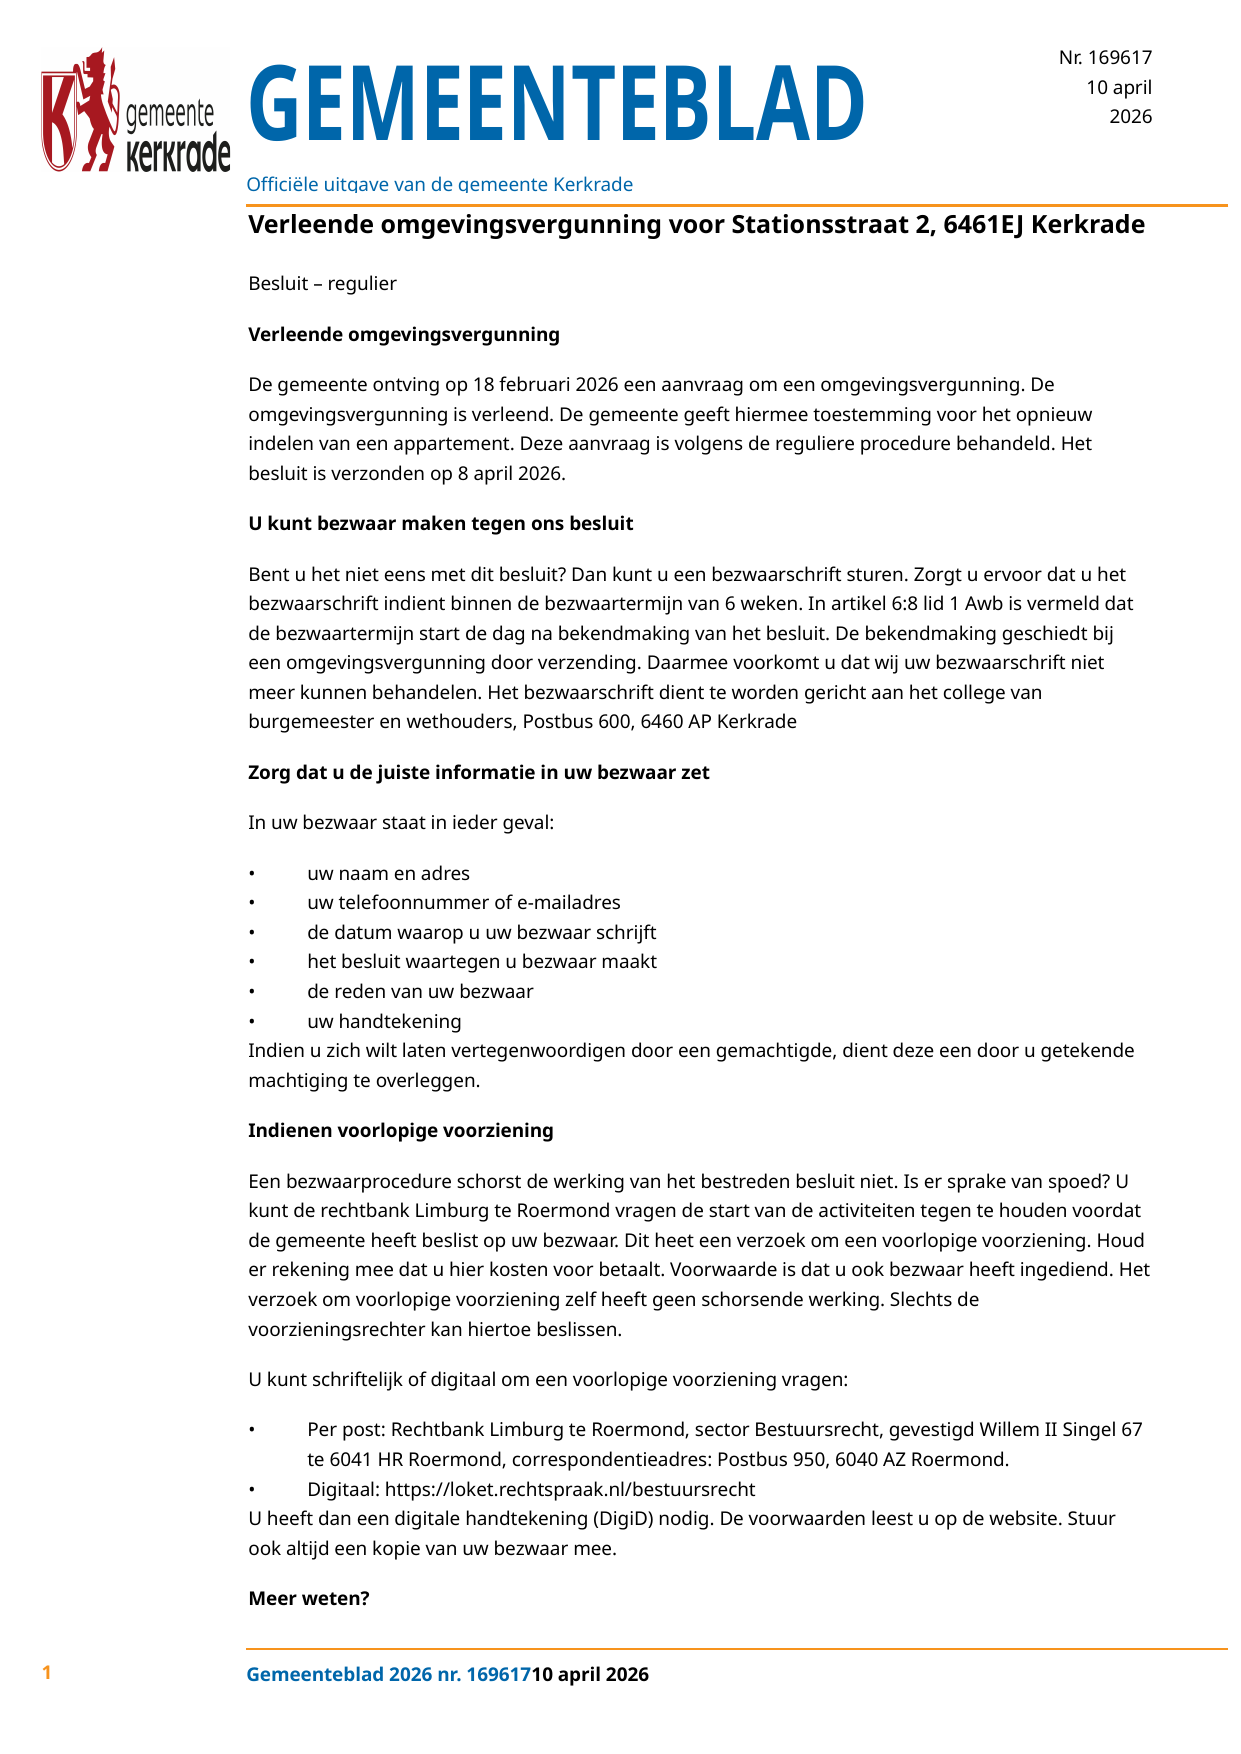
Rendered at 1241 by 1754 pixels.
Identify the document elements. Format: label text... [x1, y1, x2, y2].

picture [41, 47, 231, 172]
text Indienen voorlopige voorziening [248, 1117, 1152, 1143]
text Een bezwaarprocedure schorst de werking van het bestreden besluit niet. Is er sprake van spoed? U kunt de rechtbank Limburg te Roermond vragen de start van de activiteiten tegen te houden voordat de gemeente heeft beslist op uw bezwaar. Dit heet een verzoek om een voorlopige voorziening. Houd er rekening mee dat u hier kosten voor betaalt. Voorwaarde is dat u ook bezwaar heeft ingediend. Het verzoek om voorlopige voorziening zelf heeft geen schorsende werking. Slechts de voorzieningsrechter kan hiertoe beslissen. [248, 1168, 1152, 1341]
list de reden van uw bezwaar [248, 978, 1152, 1004]
list Digitaal: https://loket.rechtspraak.nl/bestuursrecht [248, 1476, 1152, 1501]
text Bent u het niet eens met dit besluit? Dan kunt u een bezwaarschrift sturen. Zorgt u ervoor dat u het bezwaarschrift indient binnen de bezwaartermijn van 6 weken. In artikel 6:8 lid 1 Awb is vermeld dat de bezwaartermijn start de dag na bekendmaking van het besluit. De bekendmaking geschiedt bij een omgevingsvergunning door verzending. Daarmee voorkomt u dat wij uw bezwaarschrift niet meer kunnen behandelen. Het bezwaarschrift dient te worden gericht aan het college van burgemeester en wethouders, Postbus 600, 6460 AP Kerkrade [248, 561, 1152, 734]
text In uw bezwaar staat in ieder geval: [248, 809, 1152, 835]
list uw handtekening [248, 1008, 1152, 1033]
list Per post: Rechtbank Limburg te Roermond, sector Bestuursrecht, gevestigd Willem II Singel 67 te 6041 HR Roermond, correspondentieadres: Postbus 950, 6040 AZ Roermond. [248, 1417, 1152, 1472]
text Verleende omgevingsvergunning voor Stationsstraat 2, 6461EJ Kerkrade [248, 207, 1152, 241]
text Zorg dat u de juiste informatie in uw bezwaar zet [248, 759, 1152, 785]
list de datum waarop u uw bezwaar schrijft [248, 919, 1152, 945]
text Verleende omgevingsvergunning [248, 321, 1152, 346]
text U kunt bezwaar maken tegen ons besluit [248, 510, 1152, 536]
list het besluit waartegen u bezwaar maakt [248, 949, 1152, 974]
list uw telefoonnummer of e-mailadres [248, 889, 1152, 915]
text U kunt schriftelijk of digitaal om een voorlopige voorziening vragen: [248, 1366, 1152, 1392]
list uw naam en adres [248, 860, 1152, 886]
text De gemeente ontving op 18 februari 2026 een aanvraag om een omgevingsvergunning. De omgevingsvergunning is verleend. De gemeente geeft hiermee toestemming voor het opnieuw indelen van een appartement. Deze aanvraag is volgens de reguliere procedure behandeld. Het besluit is verzonden op 8 april 2026. [248, 371, 1152, 486]
text Meer weten? [248, 1585, 1152, 1611]
text Besluit – regulier [248, 270, 1152, 296]
text Indien u zich wilt laten vertegenwoordigen door een gemachtigde, dient deze een door u getekende machtiging te overleggen. [248, 1037, 1152, 1093]
text U heeft dan een digitale handtekening (DigiD) nodig. De voorwaarden leest u op de website. Stuur ook altijd een kopie van uw bezwaar mee. [248, 1505, 1152, 1561]
